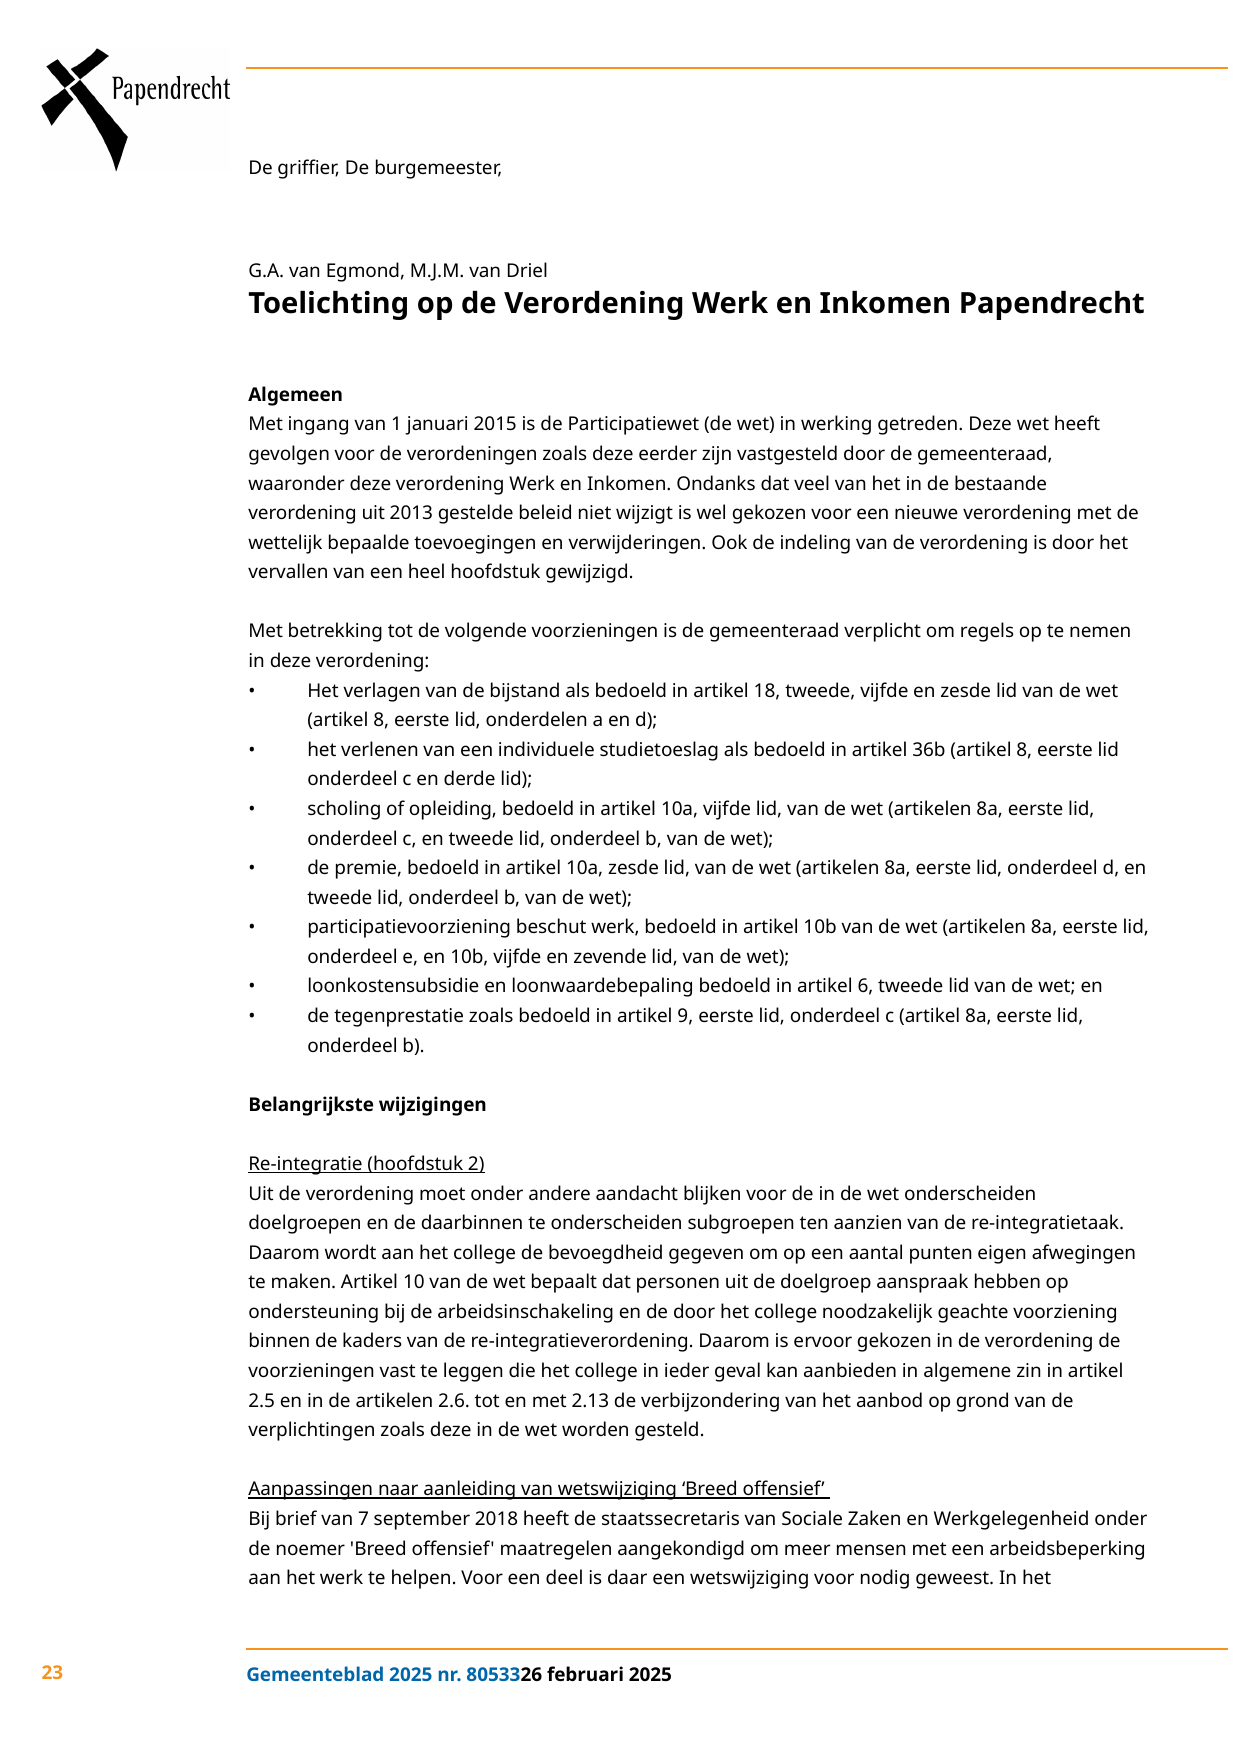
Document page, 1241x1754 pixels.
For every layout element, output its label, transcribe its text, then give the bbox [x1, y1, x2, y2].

list participatievoorziening beschut werk, bedoeld in artikel 10b van de wet (artikelen 8a, eerste lid, onderdeel e, en 10b, vijfde en zevende lid, van de wet); [248, 913, 1152, 969]
list de tegenprestatie zoals bedoeld in artikel 9, eerste lid, onderdeel c (artikel 8a, eerste lid, onderdeel b). [248, 1002, 1152, 1058]
text Belangrijkste wijzigingen [248, 1091, 1152, 1117]
list Het verlagen van de bijstand als bedoeld in artikel 18, tweede, vijfde en zesde lid van de wet (artikel 8, eerste lid, onderdelen a en d); [248, 677, 1152, 732]
text G.A. van Egmond, M.J.M. van Driel [248, 257, 1152, 283]
list het verlenen van een individuele studietoeslag als bedoeld in artikel 36b (artikel 8, eerste lid onderdeel c en derde lid); [248, 736, 1152, 791]
text Met betrekking tot de volgende voorzieningen is de gemeenteraad verplicht om regels op te nemen in deze verordening: [248, 618, 1152, 673]
text Aanpassingen naar aanleiding van wetswijziging ‘Breed offensief’ [248, 1476, 1152, 1501]
text Toelichting op de Verordening Werk en Inkomen Papendrecht [248, 283, 1152, 322]
text Algemeen [248, 381, 1152, 407]
text Bij brief van 7 september 2018 heeft de staatssecretaris van Sociale Zaken en Werkgelegenheid onder de noemer 'Breed offensief' maatregelen aangekondigd om meer mensen met een arbeidsbeperking aan het werk te helpen. Voor een deel is daar een wetswijziging voor nodig geweest. In het [248, 1505, 1152, 1590]
text Uit de verordening moet onder andere aandacht blijken voor de in de wet onderscheiden doelgroepen en de daarbinnen te onderscheiden subgroepen ten aanzien van de re-integratietaak. Daarom wordt aan het college de bevoegdheid gegeven om op een aantal punten eigen afwegingen te maken. Artikel 10 van de wet bepaalt dat personen uit de doelgroep aanspraak hebben op ondersteuning bij de arbeidsinschakeling en de door het college noodzakelijk geachte voorziening binnen de kaders van de re-integratieverordening. Daarom is ervoor gekozen in de verordening de voorzieningen vast te leggen die het college in ieder geval kan aanbieden in algemene zin in artikel 2.5 en in de artikelen 2.6. tot en met 2.13 de verbijzondering van het aanbod op grond van de verplichtingen zoals deze in de wet worden gesteld. [248, 1180, 1152, 1442]
list loonkostensubsidie en loonwaardebepaling bedoeld in artikel 6, tweede lid van de wet; en [248, 973, 1152, 998]
text De griffier, De burgemeester, [248, 154, 1152, 180]
list de premie, bedoeld in artikel 10a, zesde lid, van de wet (artikelen 8a, eerste lid, onderdeel d, en tweede lid, onderdeel b, van de wet); [248, 854, 1152, 910]
text Met ingang van 1 januari 2015 is de Participatiewet (de wet) in werking getreden. Deze wet heeft gevolgen voor de verordeningen zoals deze eerder zijn vastgesteld door de gemeenteraad, waaronder deze verordening Werk en Inkomen. Ondanks dat veel van het in de bestaande verordening uit 2013 gestelde beleid niet wijzigt is wel gekozen voor een nieuwe verordening met de wettelijk bepaalde toevoegingen en verwijderingen. Ook de indeling van de verordening is door het vervallen van een heel hoofdstuk gewijzigd. [248, 411, 1152, 584]
text Re-integratie (hoofdstuk 2) [248, 1150, 1152, 1176]
picture [41, 47, 231, 172]
list scholing of opleiding, bedoeld in artikel 10a, vijfde lid, van de wet (artikelen 8a, eerste lid, onderdeel c, en tweede lid, onderdeel b, van de wet); [248, 795, 1152, 851]
